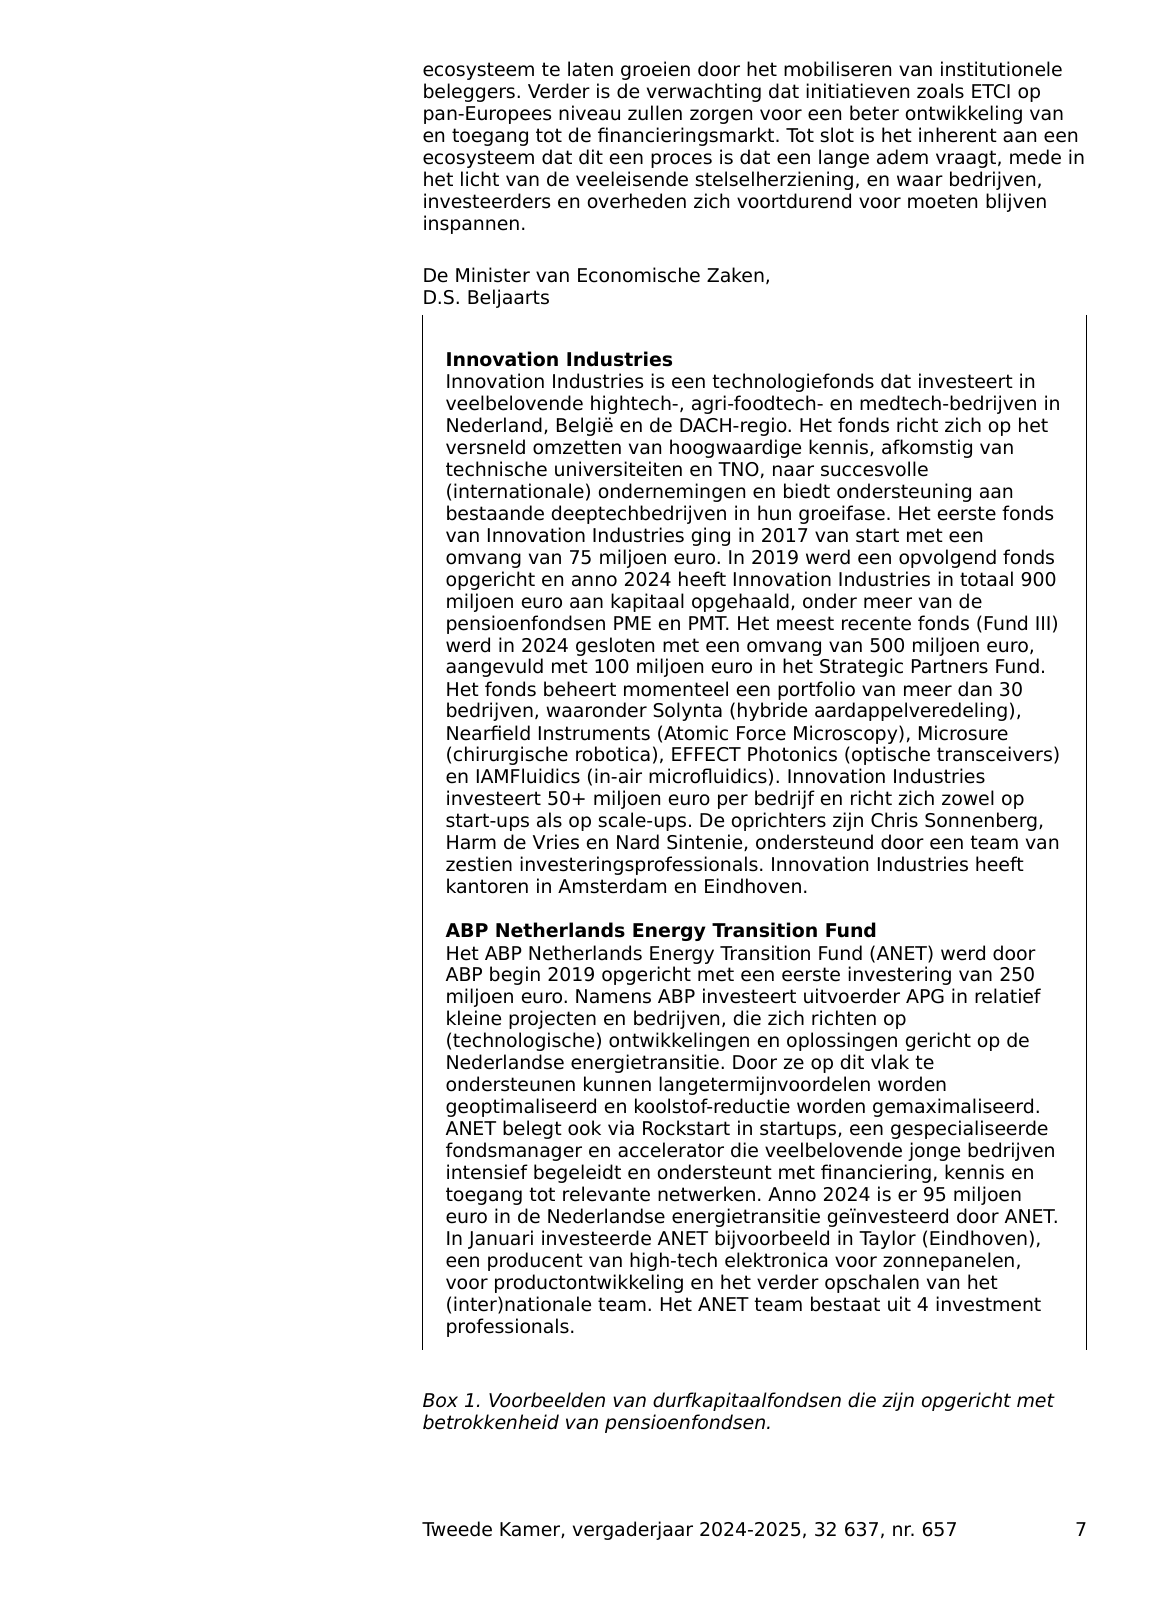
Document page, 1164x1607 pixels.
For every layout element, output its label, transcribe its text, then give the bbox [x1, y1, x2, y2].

text De Minister van Economische Zaken, D.S. Beljaarts [422, 265, 1087, 309]
text ecosysteem te laten groeien door het mobiliseren van institutionele beleggers. Verder is de verwachting dat initiatieven zoals ETCI op pan-Europees niveau zullen zorgen voor een beter ontwikkeling van en toegang tot de financieringsmarkt. Tot slot is het inherent aan een ecosysteem dat dit een proces is dat een lange adem vraagt, mede in het licht van de veeleisende stelselherziening, en waar bedrijven, investeerders en overheden zich voortdurend voor moeten blijven inspannen. [422, 59, 1087, 235]
table_header Innovation Industries Innovation Industries is een technologiefonds dat investeert in veelbelovende hightech-, agri-foodtech- en medtech-bedrijven in Nederland, België en de DACH-regio. Het fonds richt zich op het versneld omzetten van hoogwaardige kennis, afkomstig van technische universiteiten en TNO, naar succesvolle (internationale) ondernemingen en biedt ondersteuning aan bestaande deeptechbedrijven in hun groeifase. Het eerste fonds van Innovation Industries ging in 2017 van start met een omvang van 75 miljoen euro. In 2019 werd een opvolgend fonds opgericht en anno 2024 heeft Innovation Industries in totaal 900 miljoen euro aan kapitaal opgehaald, onder meer van de pensioenfondsen PME en PMT. Het meest recente fonds (Fund III) werd in 2024 gesloten met een omvang van 500 miljoen euro, aangevuld met 100 miljoen euro in het Strategic Partners Fund. Het fonds beheert momenteel een portfolio van meer dan 30 bedrijven, waaronder Solynta (hybride aardappelveredeling), Nearfield Instruments (Atomic Force Microscopy), Microsure (chirurgische robotica), EFFECT Photonics (optische transceivers) en IAMFluidics (in-air microfluidics). Innovation Industries investeert 50+ miljoen euro per bedrijf en richt zich zowel op start-ups als op scale-ups. De oprichters zijn Chris Sonnenberg, Harm de Vries en Nard Sintenie, ondersteund door een team van zestien investeringsprofessionals. Innovation Industries heeft kantoren in Amsterdam en Eindhoven. ABP Netherlands Energy Transition Fund Het ABP Netherlands Energy Transition Fund (ANET) werd door ABP begin 2019 opgericht met een eerste investering van 250 miljoen euro. Namens ABP investeert uitvoerder APG in relatief kleine projecten en bedrijven, die zich richten op (technologische) ontwikkelingen en oplossingen gericht op de Nederlandse energietransitie. Door ze op dit vlak te ondersteunen kunnen langetermijnvoordelen worden geoptimaliseerd en koolstof-reductie worden gemaximaliseerd. ANET belegt ook via Rockstart in startups, een gespecialiseerde fondsmanager en accelerator die veelbelovende jonge bedrijven intensief begeleidt en ondersteunt met financiering, kennis en toegang tot relevante netwerken. Anno 2024 is er 95 miljoen euro in de Nederlandse energietransitie geïnvesteerd door ANET. In Januari investeerde ANET bijvoorbeeld in Taylor (Eindhoven), een producent van high-tech elektronica voor zonnepanelen, voor productontwikkeling en het verder opschalen van het (inter)nationale team. Het ANET team bestaat uit 4 investment professionals. [423, 315, 1086, 1350]
text Box 1. Voorbeelden van durfkapitaalfondsen die zijn opgericht met betrokkenheid van pensioenfondsen. [422, 1390, 1087, 1434]
